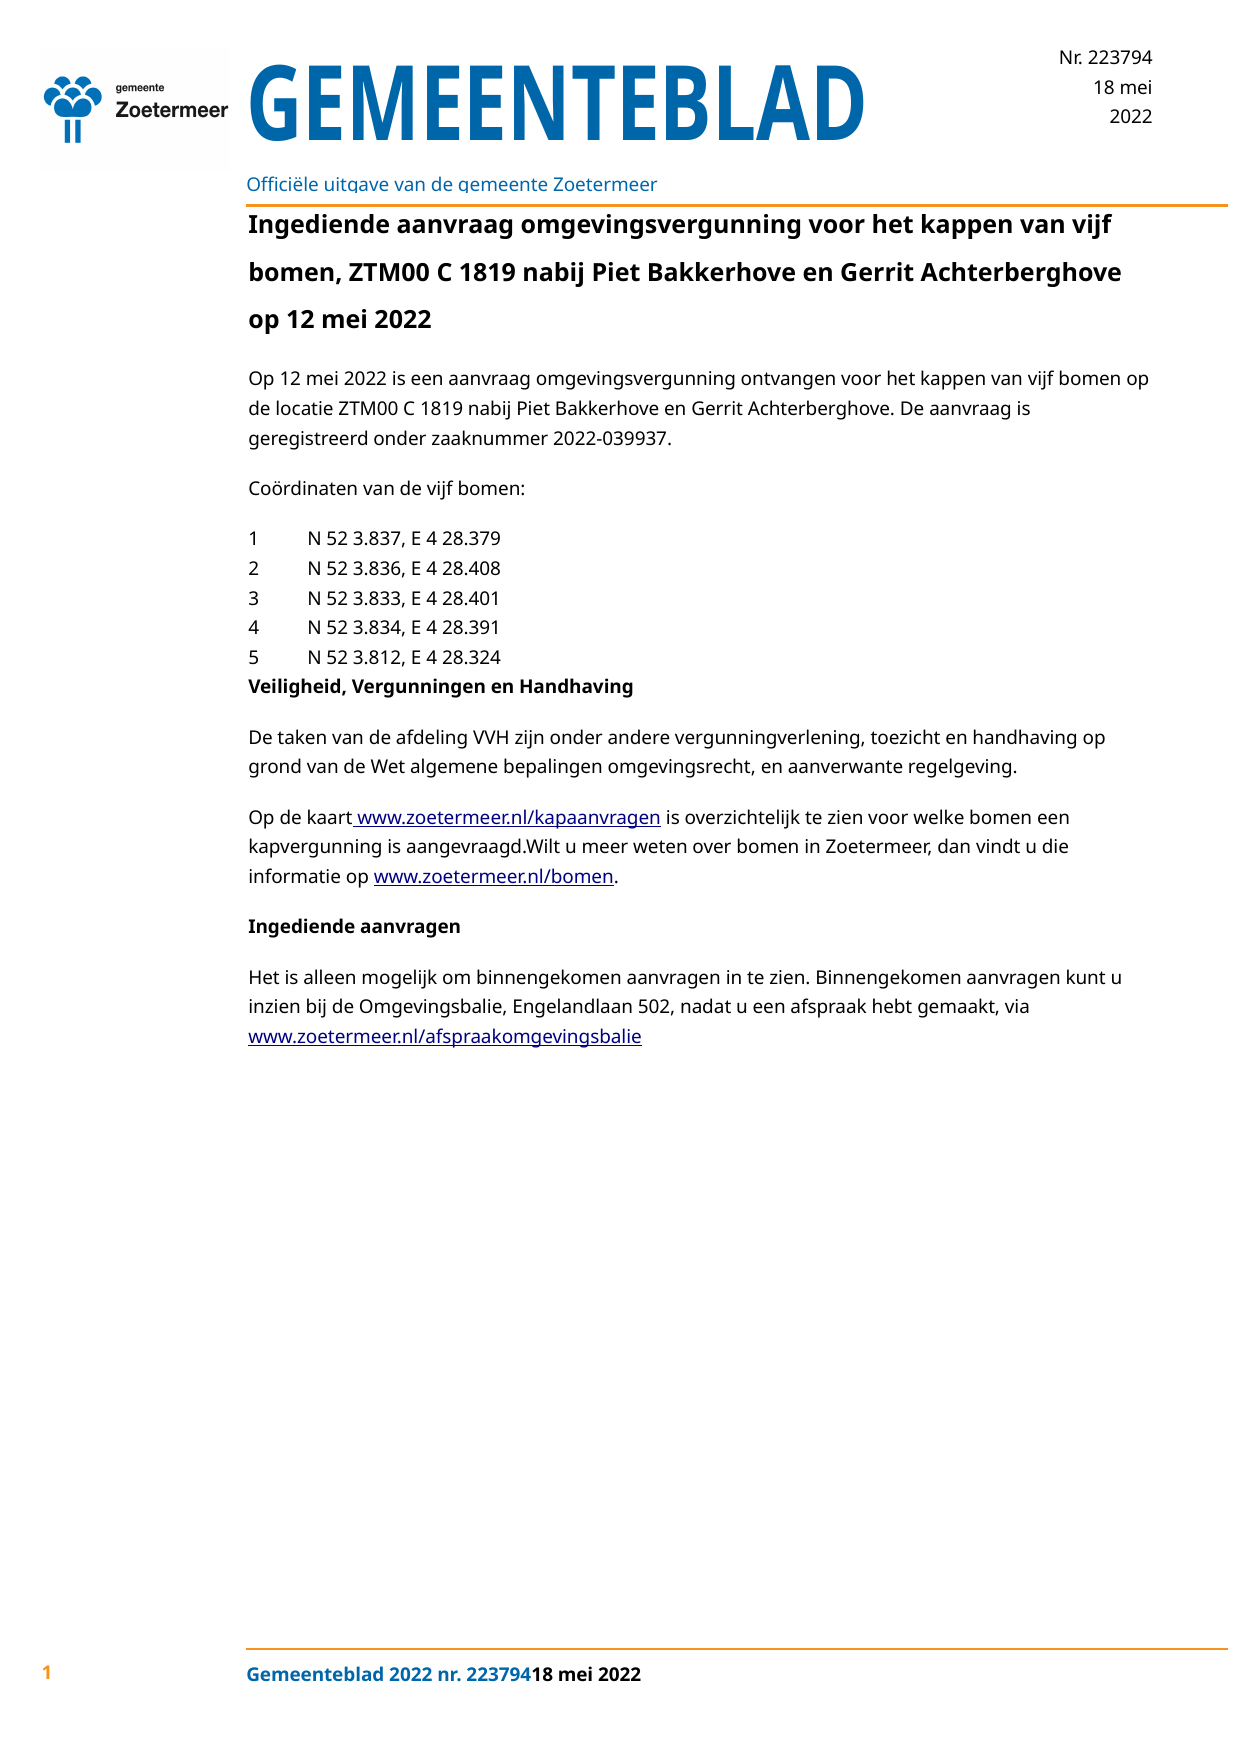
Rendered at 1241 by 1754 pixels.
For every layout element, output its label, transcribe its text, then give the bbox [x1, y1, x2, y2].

text Op 12 mei 2022 is een aanvraag omgevingsvergunning ontvangen voor het kappen van vijf bomen op de locatie ZTM00 C 1819 nabij Piet Bakkerhove en Gerrit Achterberghove. De aanvraag is geregistreerd onder zaaknummer 2022-039937. [248, 366, 1152, 450]
text Het is alleen mogelijk om binnengekomen aanvragen in te zien. Binnengekomen aanvragen kunt u inzien bij de Omgevingsbalie, Engelandlaan 502, nadat u een afspraak hebt gemaakt, via www.zoetermeer.nl/afspraakomgevingsbalie [248, 964, 1152, 1049]
text Ingediende aanvragen [248, 913, 1152, 939]
list N 52 3.833, E 4 28.401 [248, 585, 1152, 610]
list N 52 3.837, E 4 28.379 [248, 526, 1152, 551]
picture [41, 47, 231, 172]
text Op de kaart www.zoetermeer.nl/kapaanvragen is overzichtelijk te zien voor welke bomen een kapvergunning is aangevraagd.Wilt u meer weten over bomen in Zoetermeer, dan vindt u die informatie op www.zoetermeer.nl/bomen. [248, 804, 1152, 889]
text Veiligheid, Vergunningen en Handhaving [248, 673, 1152, 699]
list N 52 3.812, E 4 28.324 [248, 644, 1152, 669]
text Ingediende aanvraag omgevingsvergunning voor het kappen van vijf bomen, ZTM00 C 1819 nabij Piet Bakkerhove en Gerrit Achterberghove op 12 mei 2022 [248, 207, 1152, 336]
list N 52 3.836, E 4 28.408 [248, 555, 1152, 581]
list N 52 3.834, E 4 28.391 [248, 614, 1152, 640]
text Coördinaten van de vijf bomen: [248, 475, 1152, 501]
text De taken van de afdeling VVH zijn onder andere vergunningverlening, toezicht en handhaving op grond van de Wet algemene bepalingen omgevingsrecht, en aanverwante regelgeving. [248, 724, 1152, 779]
